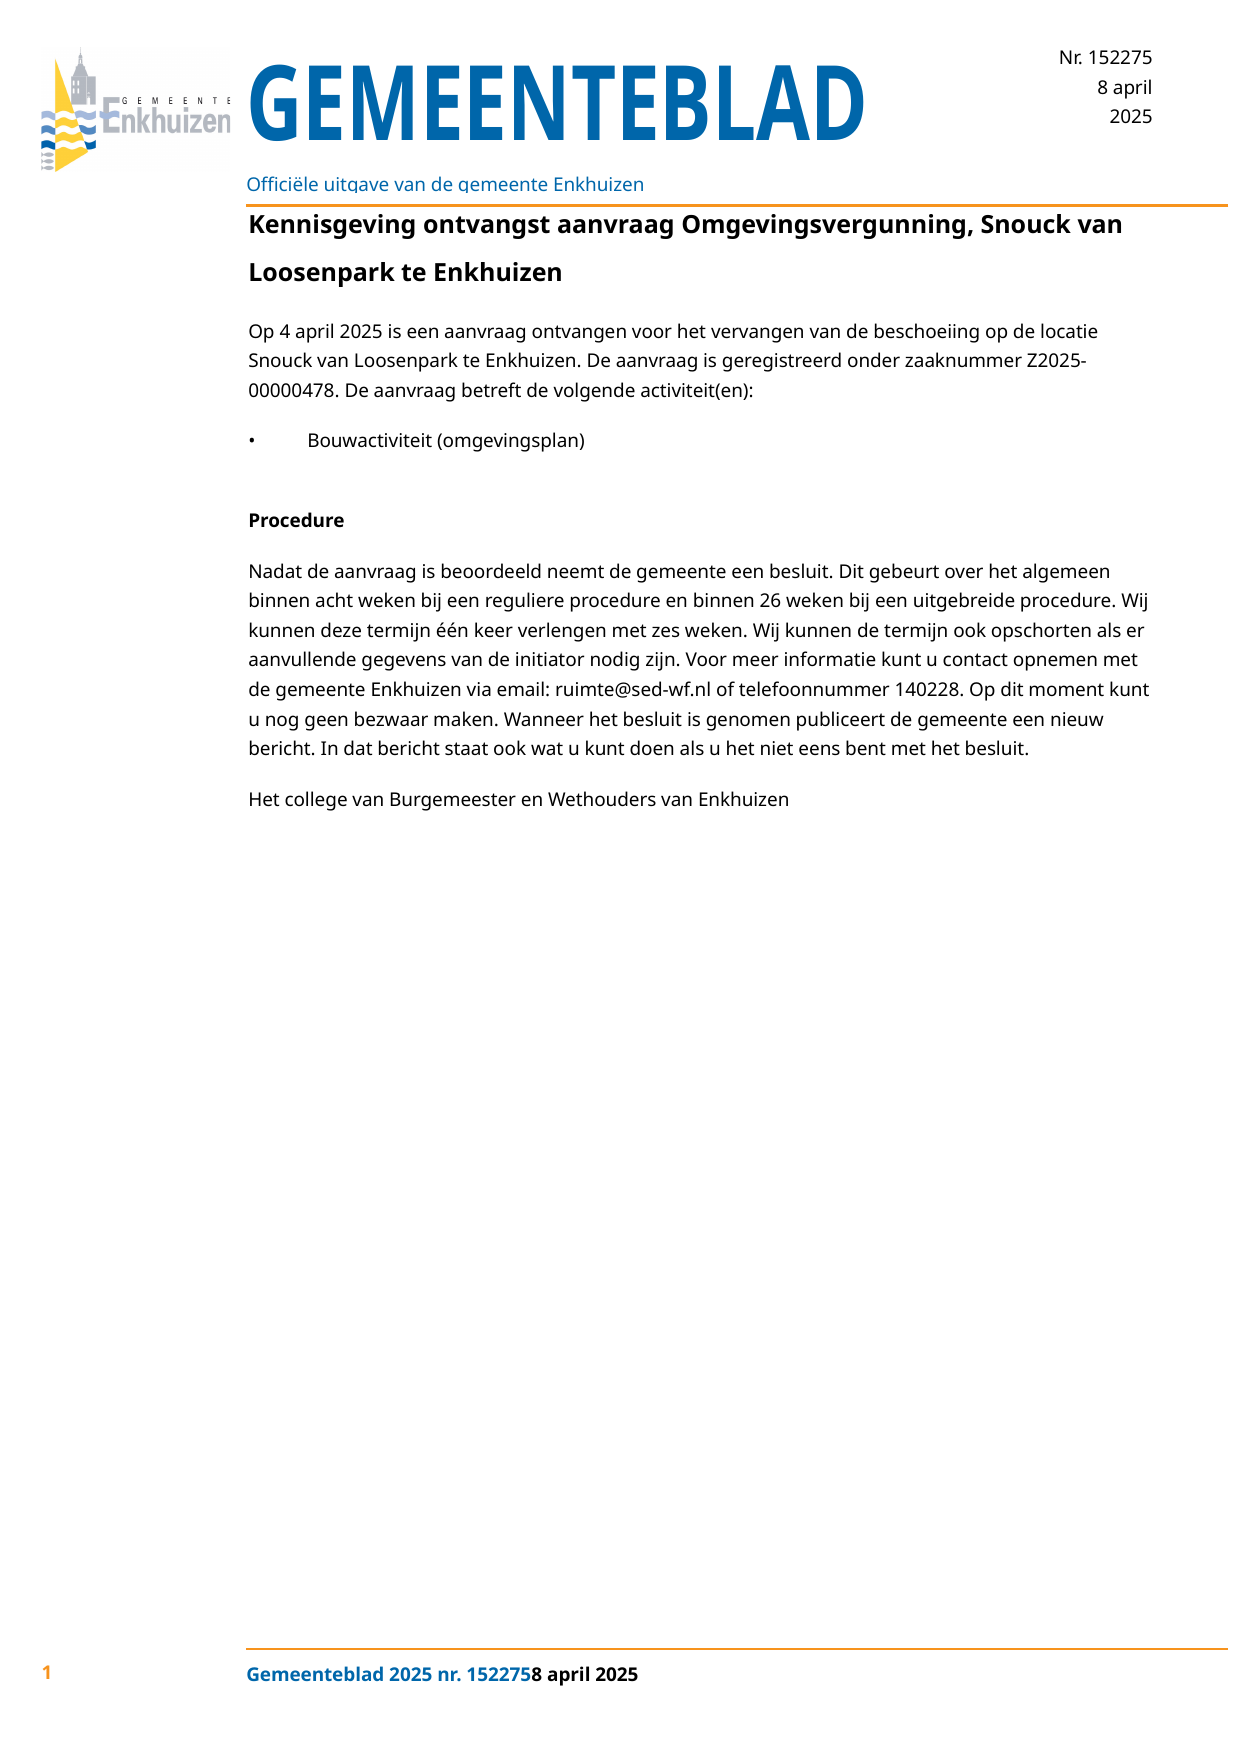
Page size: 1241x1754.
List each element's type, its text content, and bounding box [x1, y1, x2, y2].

list Bouwactiviteit (omgevingsplan) [248, 427, 1152, 453]
text Procedure [248, 507, 1152, 533]
text Op 4 april 2025 is een aanvraag ontvangen voor het vervangen van de beschoeiing op de locatie Snouck van Loosenpark te Enkhuizen. De aanvraag is geregistreerd onder zaaknummer Z2025-00000478. De aanvraag betreft de volgende activiteit(en): [248, 318, 1152, 403]
text Kennisgeving ontvangst aanvraag Omgevingsvergunning, Snouck van Loosenpark te Enkhuizen [248, 207, 1152, 288]
text Het college van Burgemeester en Wethouders van Enkhuizen [248, 786, 1152, 812]
text Nadat de aanvraag is beoordeeld neemt de gemeente een besluit. Dit gebeurt over het algemeen binnen acht weken bij een reguliere procedure en binnen 26 weken bij een uitgebreide procedure. Wij kunnen deze termijn één keer verlengen met zes weken. Wij kunnen de termijn ook opschorten als er aanvullende gegevens van de initiator nodig zijn. Voor meer informatie kunt u contact opnemen met de gemeente Enkhuizen via email: ruimte@sed-wf.nl of telefoonnummer 140228. Op dit moment kunt u nog geen bezwaar maken. Wanneer het besluit is genomen publiceert de gemeente een nieuw bericht. In dat bericht staat ook wat u kunt doen als u het niet eens bent met het besluit. [248, 558, 1152, 761]
picture [41, 47, 231, 172]
